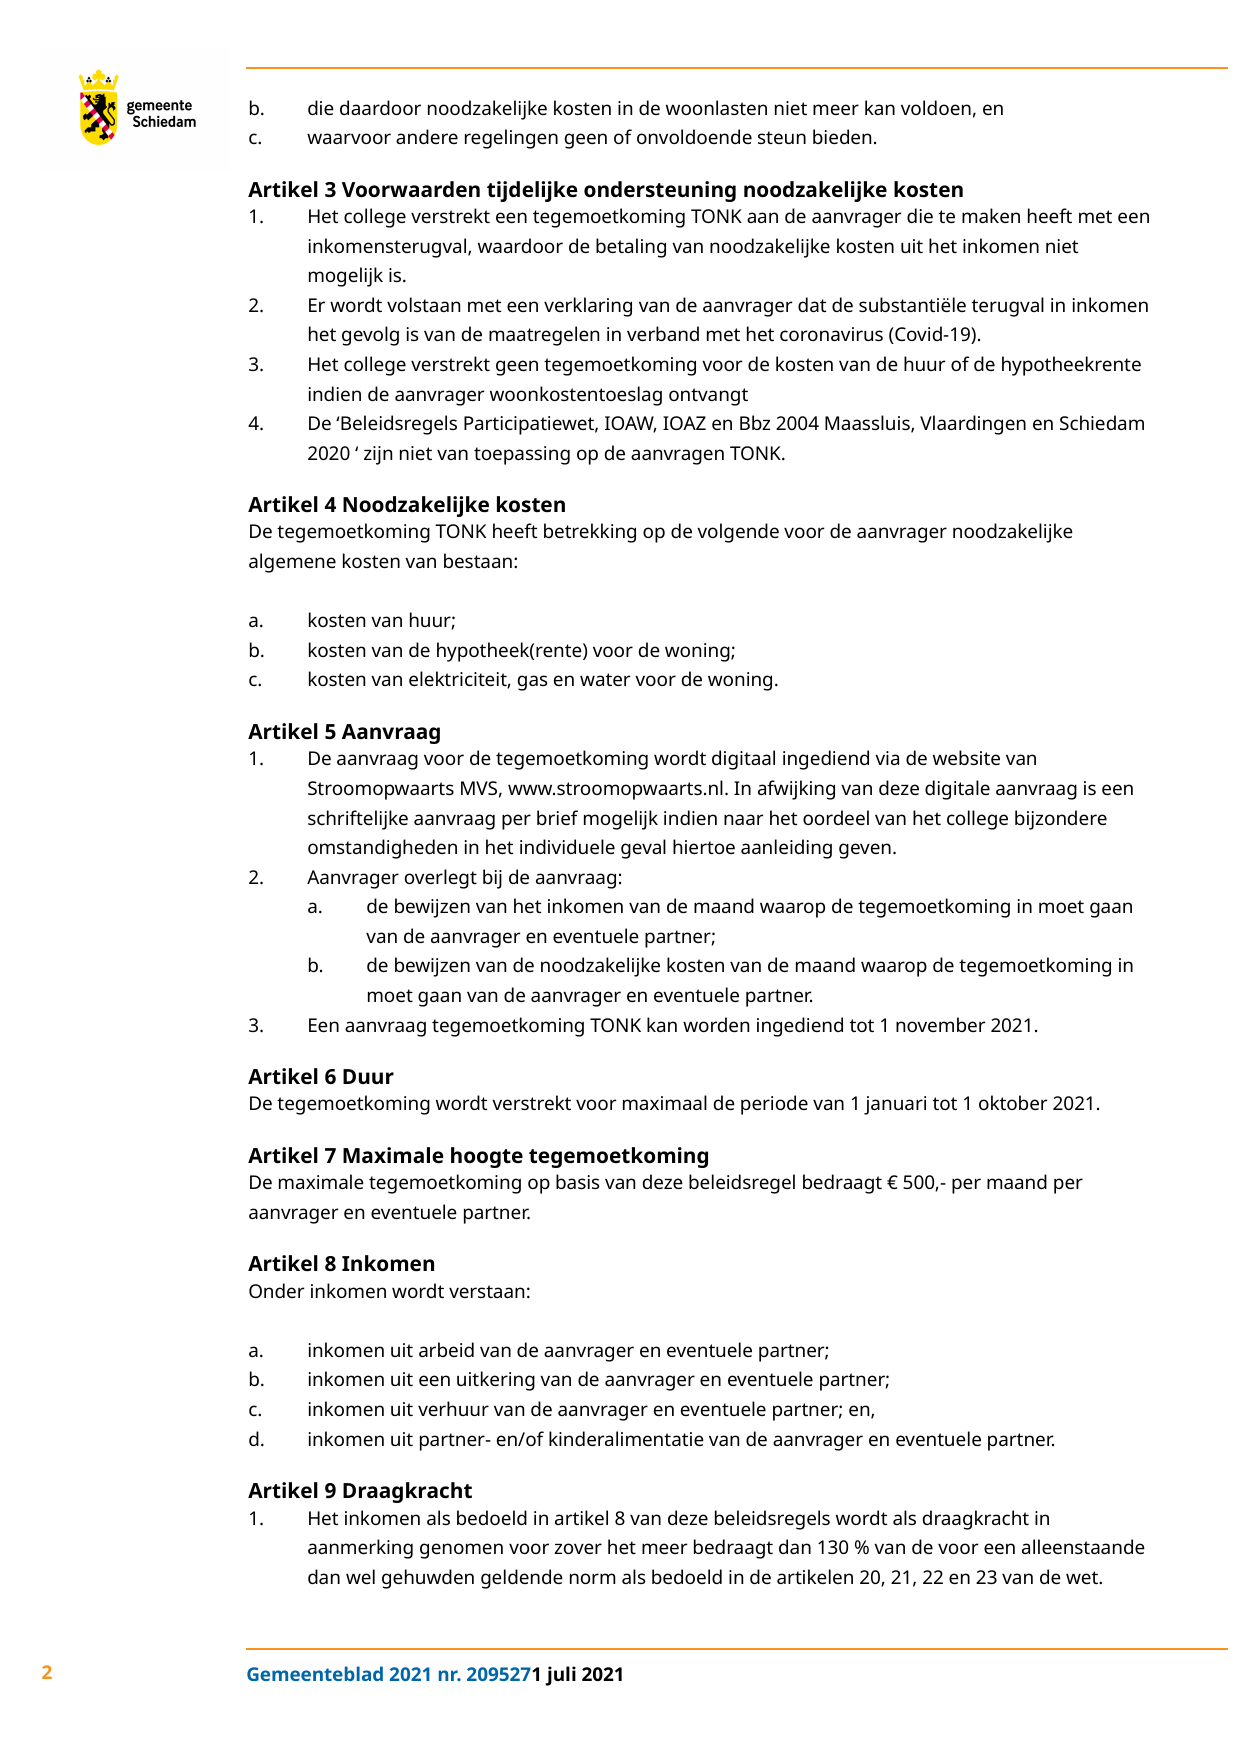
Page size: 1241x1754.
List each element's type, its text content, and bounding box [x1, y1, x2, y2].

text Artikel 7 Maximale hoogte tegemoetkoming [248, 1141, 1152, 1169]
list de bewijzen van het inkomen van de maand waarop de tegemoetkoming in moet gaan van de aanvrager en eventuele partner; [307, 893, 1152, 949]
list kosten van de hypotheek(rente) voor de woning; [248, 637, 1152, 663]
list Een aanvraag tegemoetkoming TONK kan worden ingediend tot 1 november 2021. [248, 1012, 1152, 1037]
list inkomen uit verhuur van de aanvrager en eventuele partner; en, [248, 1396, 1152, 1422]
list De ‘Beleidsregels Participatiewet, IOAW, IOAZ en Bbz 2004 Maassluis, Vlaardingen en Schiedam 2020 ‘ zijn niet van toepassing op de aanvragen TONK. [248, 410, 1152, 466]
text Artikel 4 Noodzakelijke kosten [248, 490, 1152, 519]
list inkomen uit arbeid van de aanvrager en eventuele partner; [248, 1337, 1152, 1363]
list de bewijzen van de noodzakelijke kosten van de maand waarop de tegemoetkoming in moet gaan van de aanvrager en eventuele partner. [307, 953, 1152, 1008]
list Het college verstrekt een tegemoetkoming TONK aan de aanvrager die te maken heeft met een inkomensterugval, waardoor de betaling van noodzakelijke kosten uit het inkomen niet mogelijk is. [248, 203, 1152, 288]
text Onder inkomen wordt verstaan: [248, 1278, 1152, 1304]
text Artikel 3 Voorwaarden tijdelijke ondersteuning noodzakelijke kosten [248, 175, 1152, 203]
list inkomen uit partner- en/of kinderalimentatie van de aanvrager en eventuele partner. [248, 1426, 1152, 1452]
text Artikel 6 Duur [248, 1062, 1152, 1091]
list Er wordt volstaan met een verklaring van de aanvrager dat de substantiële terugval in inkomen het gevolg is van de maatregelen in verband met het coronavirus (Covid-19). [248, 292, 1152, 347]
text Artikel 9 Draagkracht [248, 1476, 1152, 1505]
list De aanvraag voor de tegemoetkoming wordt digitaal ingediend via de website van Stroomopwaarts MVS, www.stroomopwaarts.nl. In afwijking van deze digitale aanvraag is een schriftelijke aanvraag per brief mogelijk indien naar het oordeel van het college bijzondere omstandigheden in het individuele geval hiertoe aanleiding geven. [248, 746, 1152, 860]
list Aanvrager overlegt bij de aanvraag: [248, 864, 1152, 889]
list Het inkomen als bedoeld in artikel 8 van deze beleidsregels wordt als draagkracht in aanmerking genomen voor zover het meer bedraagt dan 130 % van de voor een alleenstaande dan wel gehuwden geldende norm als bedoeld in de artikelen 20, 21, 22 en 23 van de wet. [248, 1505, 1152, 1589]
text De tegemoetkoming wordt verstrekt voor maximaal de periode van 1 januari tot 1 oktober 2021. [248, 1091, 1152, 1116]
picture [41, 47, 231, 172]
list kosten van huur; [248, 607, 1152, 633]
text De tegemoetkoming TONK heeft betrekking op de volgende voor de aanvrager noodzakelijke algemene kosten van bestaan: [248, 519, 1152, 574]
list inkomen uit een uitkering van de aanvrager en eventuele partner; [248, 1367, 1152, 1392]
list waarvoor andere regelingen geen of onvoldoende steun bieden. [248, 124, 1152, 150]
text De maximale tegemoetkoming op basis van deze beleidsregel bedraagt € 500,- per maand per aanvrager en eventuele partner. [248, 1169, 1152, 1225]
list Het college verstrekt geen tegemoetkoming voor de kosten van de huur of de hypotheekrente indien de aanvrager woonkostentoeslag ontvangt [248, 351, 1152, 406]
list kosten van elektriciteit, gas en water voor de woning. [248, 667, 1152, 692]
list die daardoor noodzakelijke kosten in de woonlasten niet meer kan voldoen, en [248, 95, 1152, 121]
text Artikel 8 Inkomen [248, 1249, 1152, 1278]
text Artikel 5 Aanvraag [248, 717, 1152, 746]
